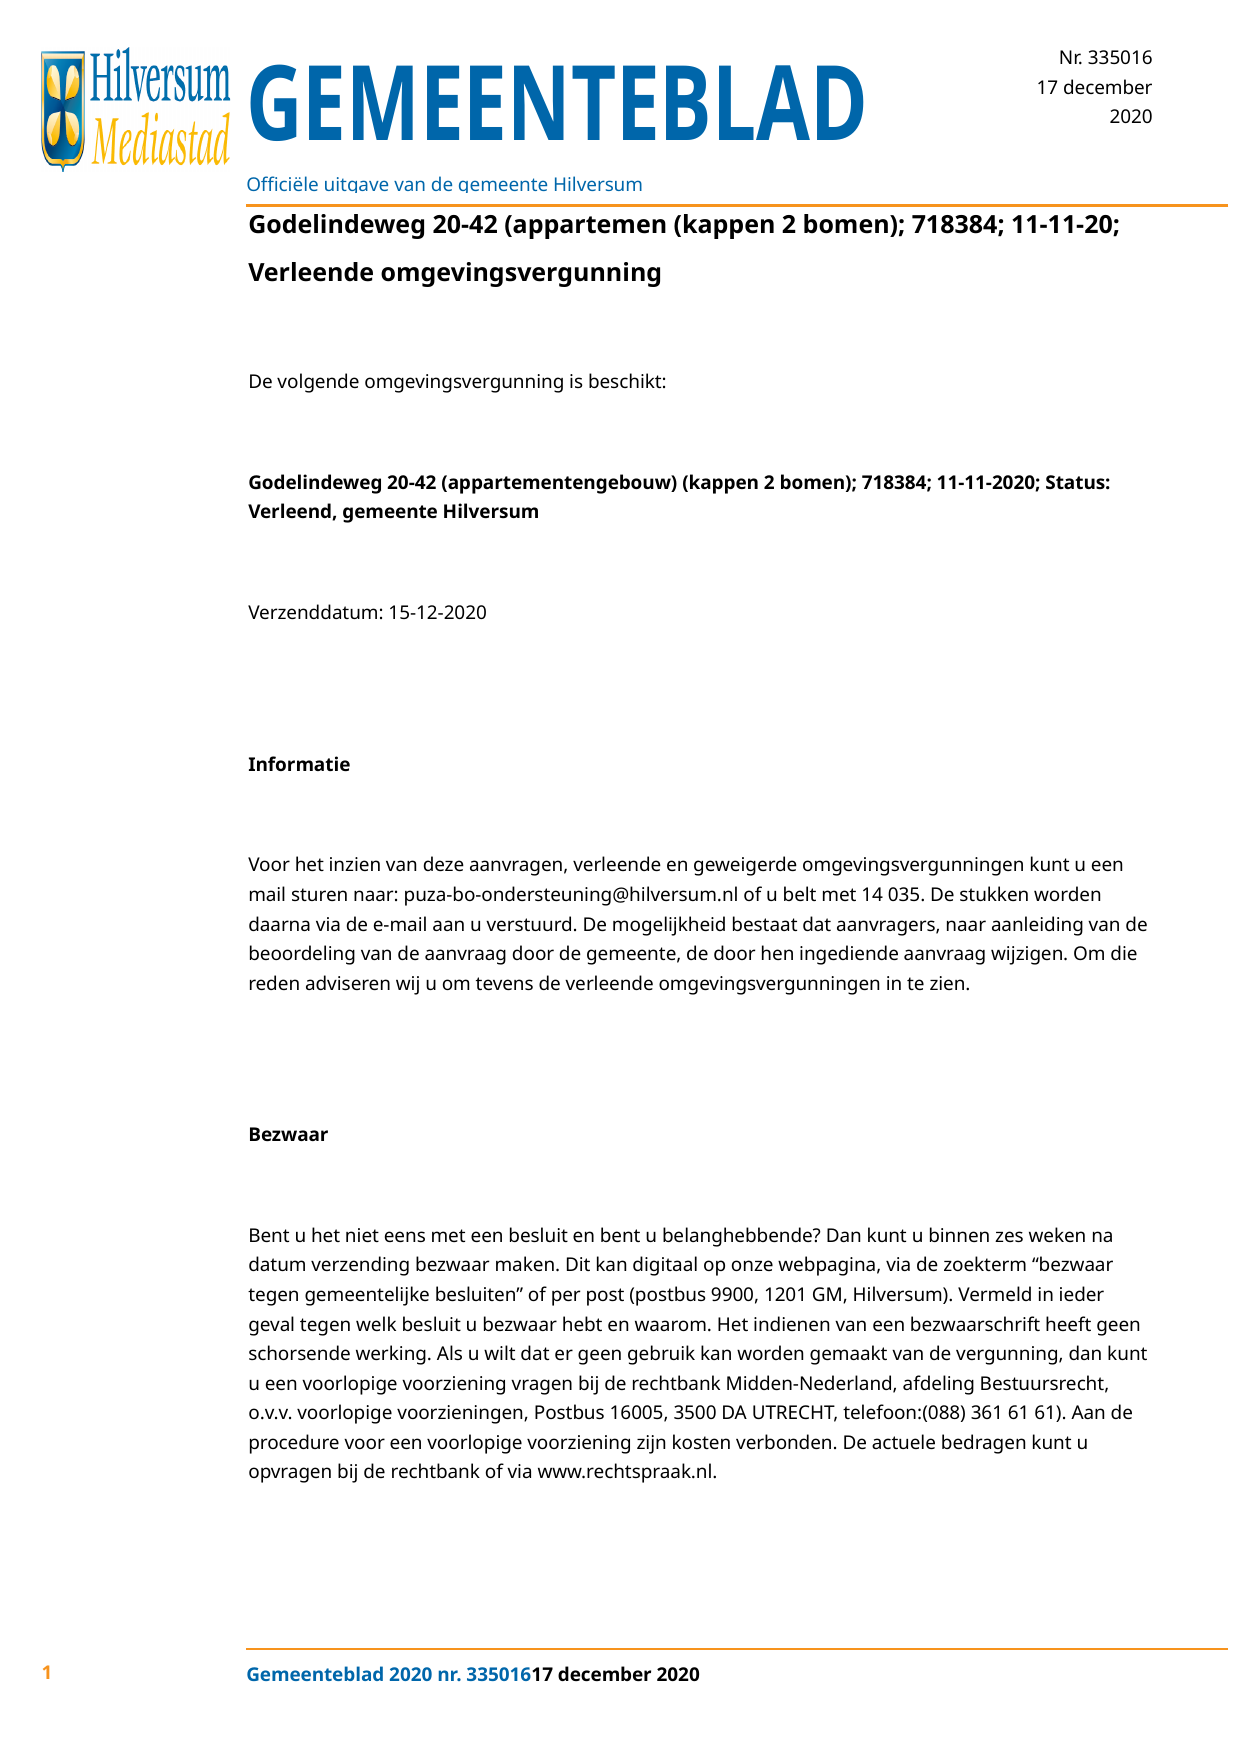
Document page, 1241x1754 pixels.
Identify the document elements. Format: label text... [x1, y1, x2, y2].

text Bent u het niet eens met een besluit en bent u belanghebbende? Dan kunt u binnen zes weken na datum verzending bezwaar maken. Dit kan digitaal op onze webpagina, via de zoekterm “bezwaar tegen gemeentelijke besluiten” of per post (postbus 9900, 1201 GM, Hilversum). Vermeld in ieder geval tegen welk besluit u bezwaar hebt en waarom. Het indienen van een bezwaarschrift heeft geen schorsende werking. Als u wilt dat er geen gebruik kan worden gemaakt van de vergunning, dan kunt u een voorlopige voorziening vragen bij de rechtbank Midden-Nederland, afdeling Bestuursrecht, o.v.v. voorlopige voorzieningen, Postbus 16005, 3500 DA UTRECHT, telefoon:(088) 361 61 61). Aan de procedure voor een voorlopige voorziening zijn kosten verbonden. De actuele bedragen kunt u opvragen bij de rechtbank of via www.rechtspraak.nl. [248, 1222, 1152, 1484]
text Bezwaar [248, 1121, 1152, 1147]
text Informatie [248, 751, 1152, 777]
text Godelindeweg 20-42 (appartemen (kappen 2 bomen); 718384; 11-11-20; Verleende omgevingsvergunning [248, 207, 1152, 288]
text Godelindeweg 20-42 (appartementengebouw) (kappen 2 bomen); 718384; 11-11-2020; Status: Verleend, gemeente Hilversum [248, 469, 1152, 524]
text Verzenddatum: 15-12-2020 [248, 599, 1152, 625]
text De volgende omgevingsvergunning is beschikt: [248, 368, 1152, 394]
text Voor het inzien van deze aanvragen, verleende en geweigerde omgevingsvergunningen kunt u een mail sturen naar: puza-bo-ondersteuning@hilversum.nl of u belt met 14 035. De stukken worden daarna via de e-mail aan u verstuurd. De mogelijkheid bestaat dat aanvragers, naar aanleiding van de beoordeling van de aanvraag door de gemeente, de door hen ingediende aanvraag wijzigen. Om die reden adviseren wij u om tevens de verleende omgevingsvergunningen in te zien. [248, 852, 1152, 996]
picture [41, 47, 231, 172]
